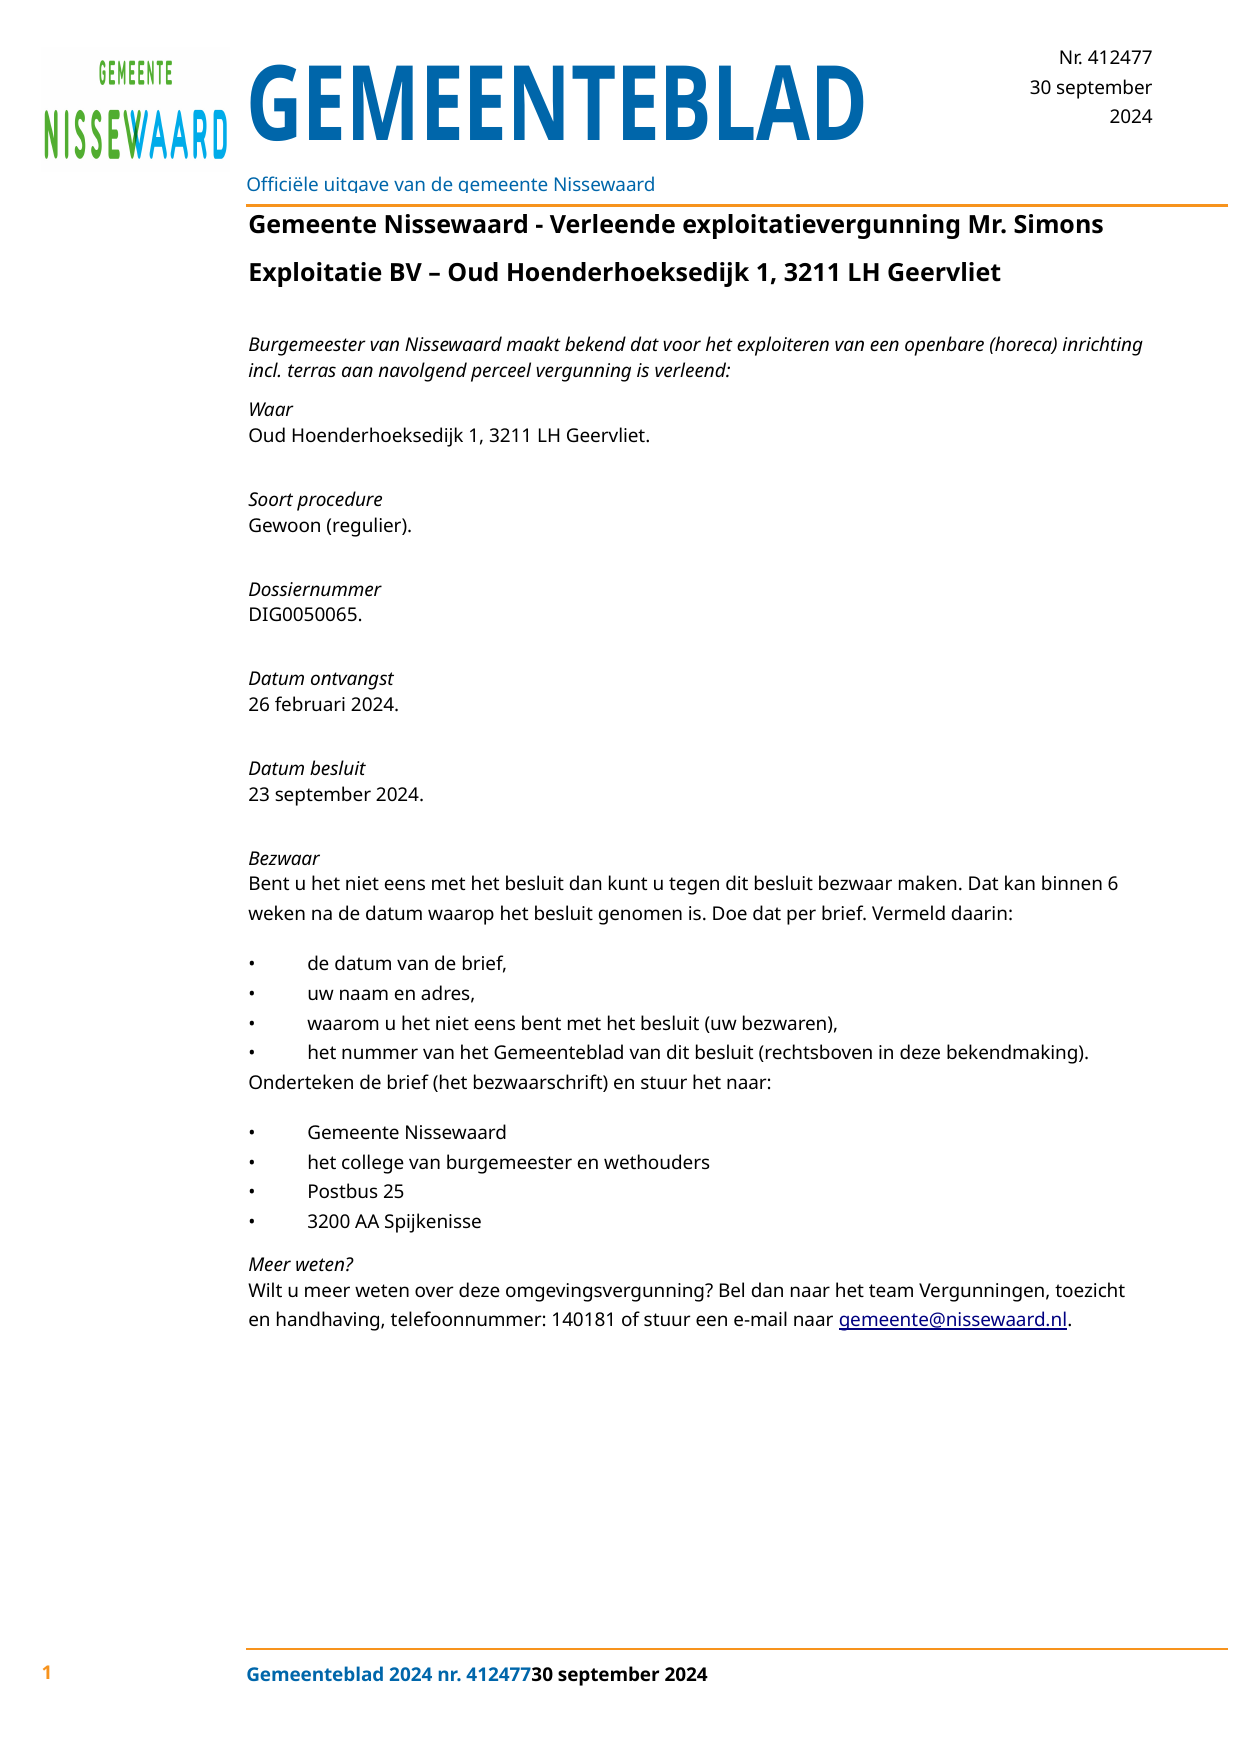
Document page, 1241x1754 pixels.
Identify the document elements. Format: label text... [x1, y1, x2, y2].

text Bezwaar [248, 845, 1152, 871]
list het college van burgemeester en wethouders [248, 1149, 1152, 1175]
text Datum besluit [248, 755, 1152, 781]
text Soort procedure [248, 486, 1152, 512]
list Gemeente Nissewaard [248, 1119, 1152, 1145]
text Oud Hoenderhoeksedijk 1, 3211 LH Geervliet. [248, 422, 1152, 448]
list de datum van de brief, [248, 951, 1152, 976]
text 23 september 2024. [248, 781, 1152, 807]
list waarom u het niet eens bent met het besluit (uw bezwaren), [248, 1010, 1152, 1036]
text Gemeente Nissewaard - Verleende exploitatievergunning Mr. Simons Exploitatie BV – Oud Hoenderhoeksedijk 1, 3211 LH Geervliet [248, 207, 1152, 288]
list 3200 AA Spijkenisse [248, 1208, 1152, 1234]
text DIG0050065. [248, 602, 1152, 627]
text Burgemeester van Nissewaard maakt bekend dat voor het exploiteren van een openbare (horeca) inrichting incl. terras aan navolgend perceel vergunning is verleend: [248, 331, 1152, 383]
list Postbus 25 [248, 1178, 1152, 1204]
text Onderteken de brief (het bezwaarschrift) en stuur het naar: [248, 1069, 1152, 1095]
picture [41, 47, 231, 172]
text Bent u het niet eens met het besluit dan kunt u tegen dit besluit bezwaar maken. Dat kan binnen 6 weken na de datum waarop het besluit genomen is. Doe dat per brief. Vermeld daarin: [248, 871, 1152, 926]
list het nummer van het Gemeenteblad van dit besluit (rechtsboven in deze bekendmaking). [248, 1039, 1152, 1065]
text Wilt u meer weten over deze omgevingsvergunning? Bel dan naar het team Vergunningen, toezicht en handhaving, telefoonnummer: 140181 of stuur een e-mail naar gemeente@nissewaard.nl. [248, 1277, 1152, 1332]
text Dossiernummer [248, 576, 1152, 602]
text Meer weten? [248, 1251, 1152, 1277]
text Datum ontvangst [248, 666, 1152, 691]
text Gewoon (regulier). [248, 512, 1152, 538]
text 26 februari 2024. [248, 691, 1152, 717]
text Waar [248, 396, 1152, 422]
list uw naam en adres, [248, 980, 1152, 1006]
